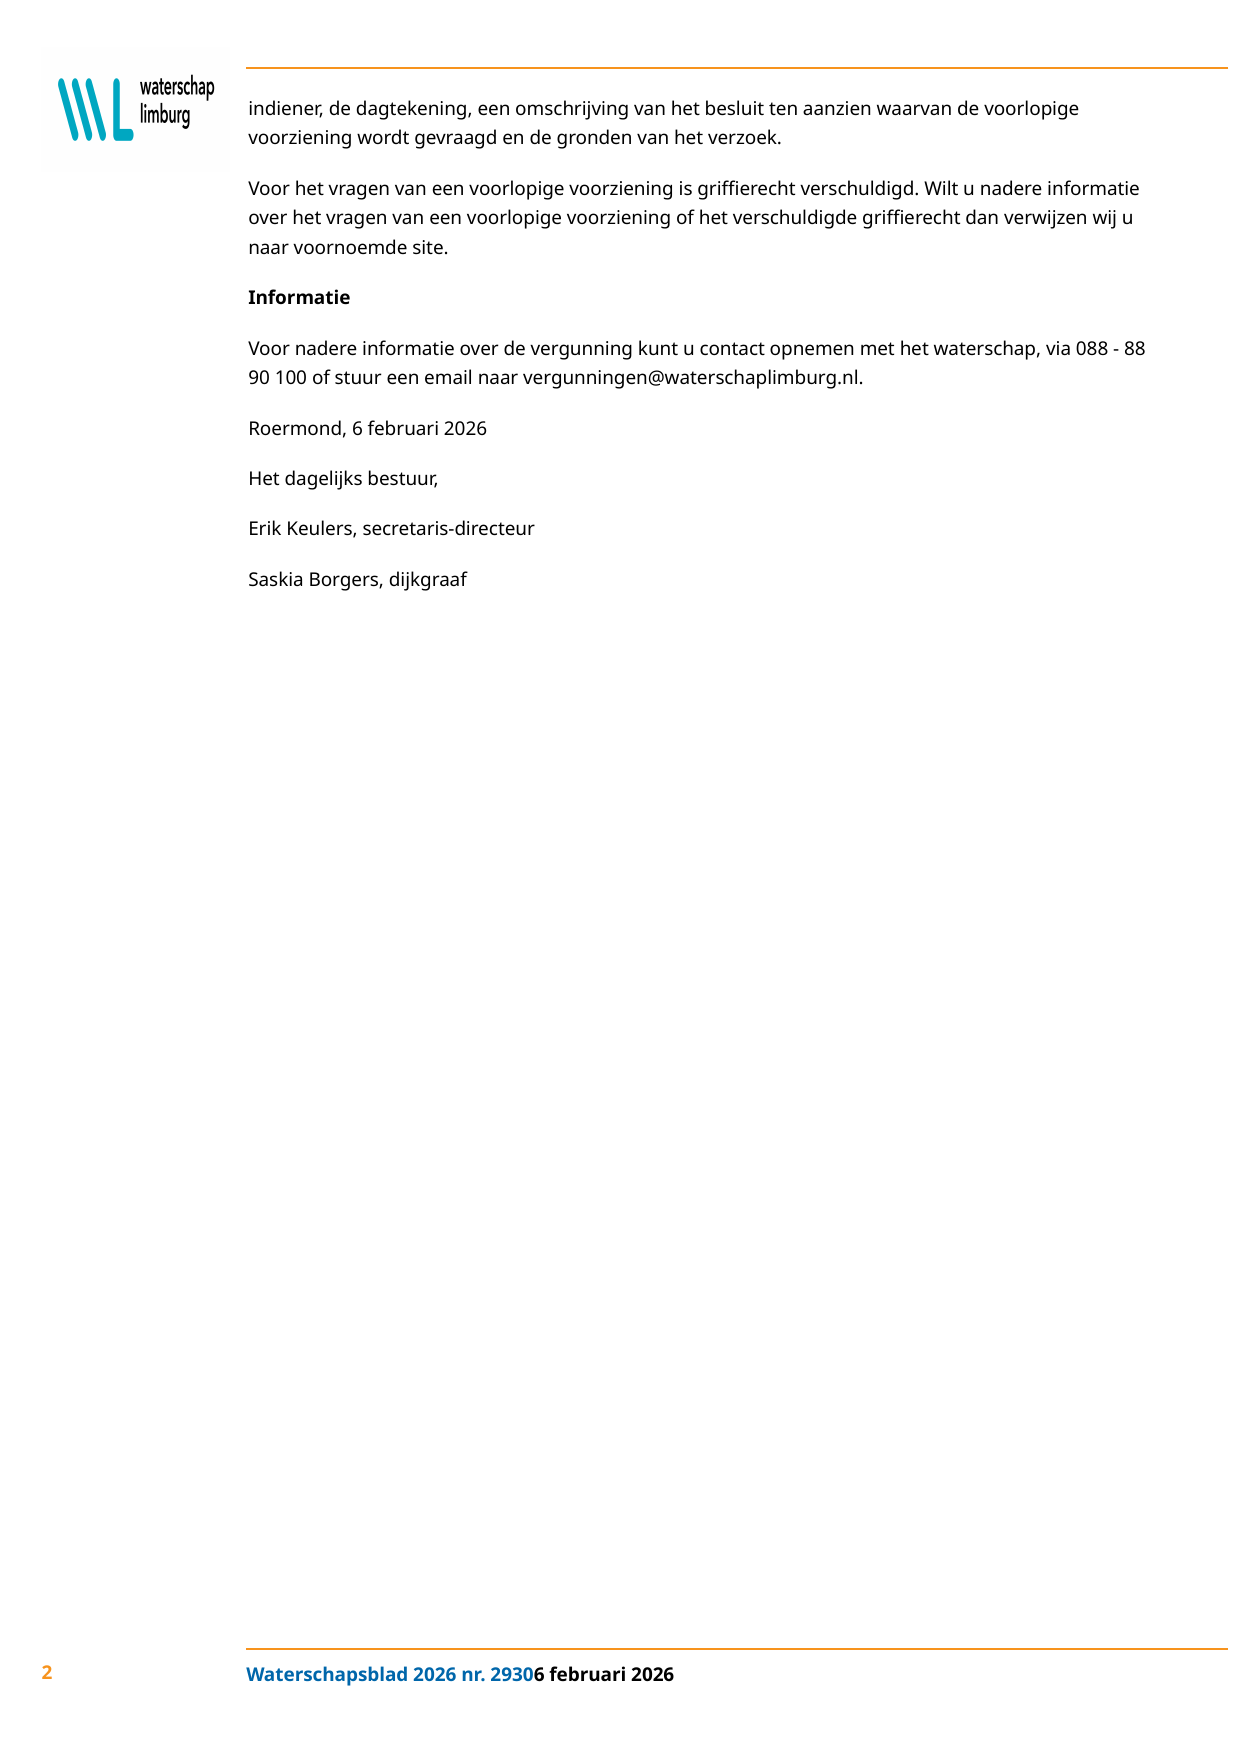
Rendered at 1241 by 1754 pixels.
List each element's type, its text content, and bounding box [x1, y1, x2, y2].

text Erik Keulers, secretaris-directeur [248, 516, 1152, 541]
text Saskia Borgers, dijkgraaf [248, 566, 1152, 592]
text Informatie [248, 284, 1152, 310]
text Het dagelijks bestuur, [248, 465, 1152, 491]
picture [41, 47, 231, 172]
text indiener, de dagtekening, een omschrijving van het besluit ten aanzien waarvan de voorlopige voorziening wordt gevraagd en de gronden van het verzoek. [248, 95, 1152, 150]
text Roermond, 6 februari 2026 [248, 415, 1152, 441]
text Voor het vragen van een voorlopige voorziening is griffierecht verschuldigd. Wilt u nadere informatie over het vragen van een voorlopige voorziening of het verschuldigde griffierecht dan verwijzen wij u naar voornoemde site. [248, 175, 1152, 260]
text Voor nadere informatie over de vergunning kunt u contact opnemen met het waterschap, via 088 - 88 90 100 of stuur een email naar vergunningen@waterschaplimburg.nl. [248, 335, 1152, 390]
